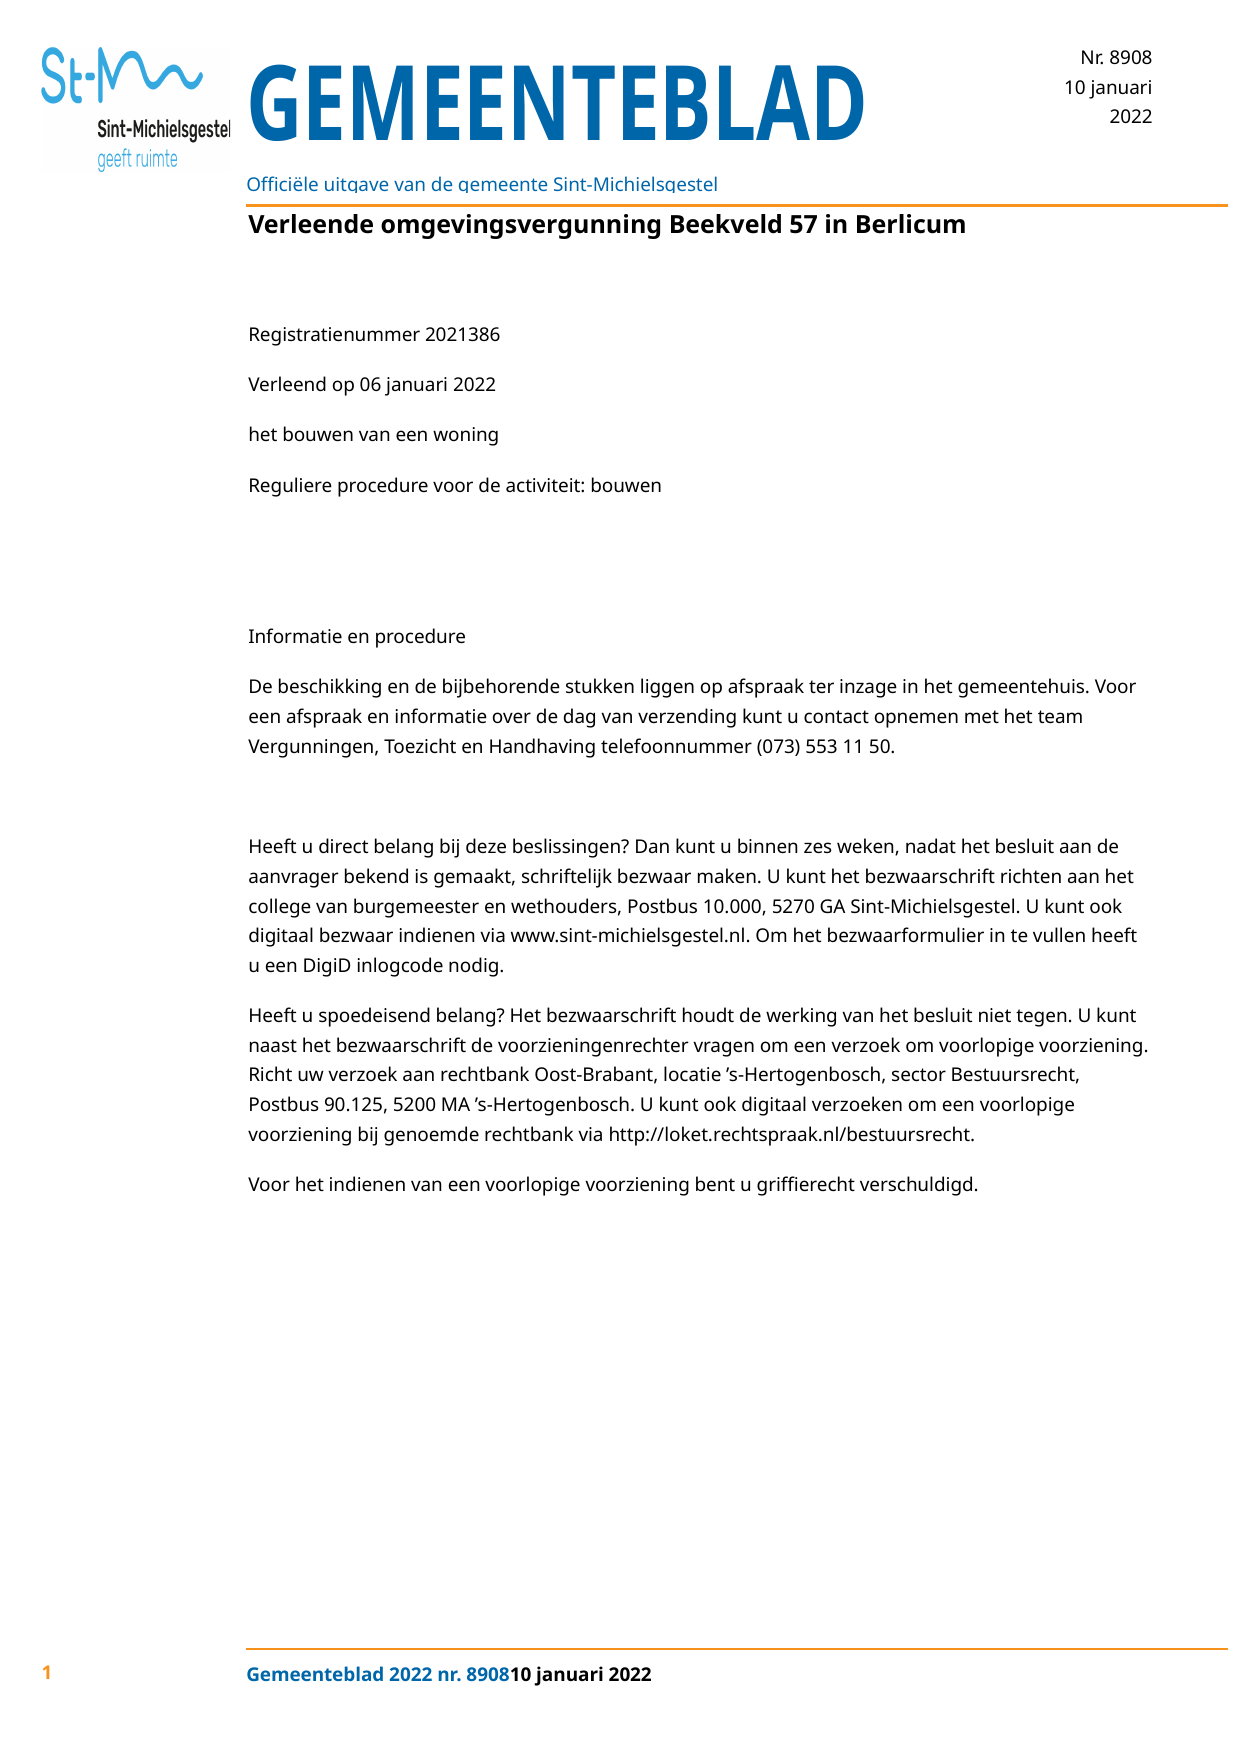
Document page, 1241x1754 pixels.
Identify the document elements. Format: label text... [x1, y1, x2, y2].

text het bouwen van een woning [248, 422, 1152, 447]
text Verleende omgevingsvergunning Beekveld 57 in Berlicum [248, 207, 1152, 241]
picture [41, 47, 231, 172]
text De beschikking en de bijbehorende stukken liggen op afspraak ter inzage in het gemeentehuis. Voor een afspraak en informatie over de dag van verzending kunt u contact opnemen met het team Vergunningen, Toezicht en Handhaving telefoonnummer (073) 553 11 50. [248, 674, 1152, 758]
text Heeft u spoedeisend belang? Het bezwaarschrift houdt de werking van het besluit niet tegen. U kunt naast het bezwaarschrift de voorzieningenrechter vragen om een verzoek om voorlopige voorziening. Richt uw verzoek aan rechtbank Oost-Brabant, locatie ’s-Hertogenbosch, sector Bestuursrecht, Postbus 90.125, 5200 MA ’s-Hertogenbosch. U kunt ook digitaal verzoeken om een voorlopige voorziening bij genoemde rechtbank via http://loket.rechtspraak.nl/bestuursrecht. [248, 1002, 1152, 1146]
text Registratienummer 2021386 [248, 321, 1152, 346]
text Verleend op 06 januari 2022 [248, 371, 1152, 397]
text Heeft u direct belang bij deze beslissingen? Dan kunt u binnen zes weken, nadat het besluit aan de aanvrager bekend is gemaakt, schriftelijk bezwaar maken. U kunt het bezwaarschrift richten aan het college van burgemeester en wethouders, Postbus 10.000, 5270 GA Sint-Michielsgestel. U kunt ook digitaal bezwaar indienen via www.sint-michielsgestel.nl. Om het bezwaarformulier in te vullen heeft u een DigiD inlogcode nodig. [248, 834, 1152, 978]
text Informatie en procedure [248, 623, 1152, 649]
text Reguliere procedure voor de activiteit: bouwen [248, 472, 1152, 498]
text Voor het indienen van een voorlopige voorziening bent u griffierecht verschuldigd. [248, 1171, 1152, 1197]
